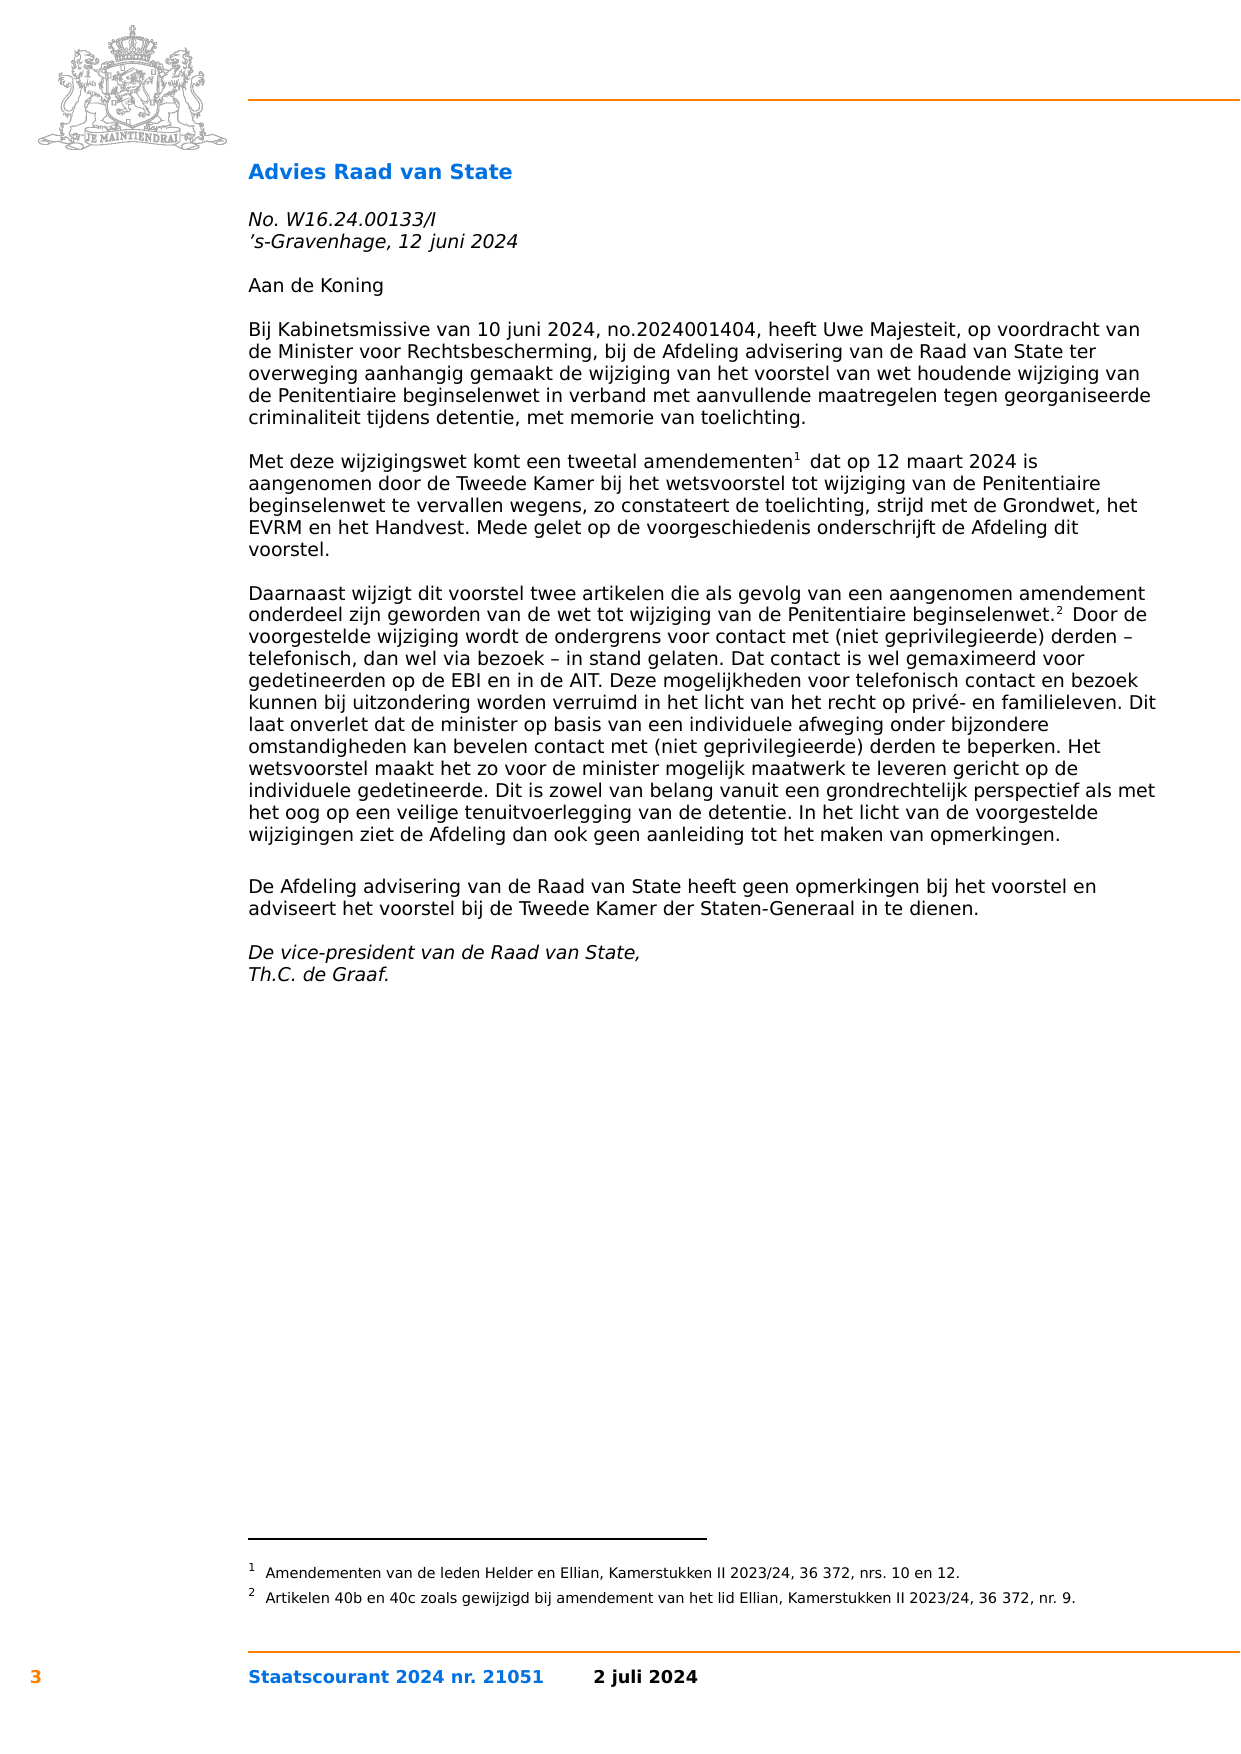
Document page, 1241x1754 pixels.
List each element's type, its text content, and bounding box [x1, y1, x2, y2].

text Daarnaast wijzigt dit voorstel twee artikelen die als gevolg van een aangenomen amendement onderdeel zijn geworden van de wet tot wijziging van de Penitentiaire beginselenwet. Door de voorgestelde wijziging wordt de ondergrens voor contact met (niet geprivilegieerde) derden – telefonisch, dan wel via bezoek – in stand gelaten. Dat contact is wel gemaximeerd voor gedetineerden op de EBI en in de AIT. Deze mogelijkheden voor telefonisch contact en bezoek kunnen bij uitzondering worden verruimd in het licht van het recht op privé- en familieleven. Dit laat onverlet dat de minister op basis van een individuele afweging onder bijzondere omstandigheden kan bevelen contact met (niet geprivilegieerde) derden te beperken. Het wetsvoorstel maakt het zo voor de minister mogelijk maatwerk te leveren gericht op de individuele gedetineerde. Dit is zowel van belang vanuit een grondrechtelijk perspectief als met het oog op een veilige tenuitvoerlegging van de detentie. In het licht van de voorgestelde wijzigingen ziet de Afdeling dan ook geen aanleiding tot het maken van opmerkingen. [248, 582, 1163, 846]
text De vice-president van de Raad van State, Th.C. de Graaf. [248, 942, 1163, 986]
text Aan de Koning [248, 275, 1163, 297]
text Bij Kabinetsmissive van 10 juni 2024, no.2024001404, heeft Uwe Majesteit, op voordracht van de Minister voor Rechtsbescherming, bij de Afdeling advisering van de Raad van State ter overweging aanhangig gemaakt de wijziging van het voorstel van wet houdende wijziging van de Penitentiaire beginselenwet in verband met aanvullende maatregelen tegen georganiseerde criminaliteit tijdens detentie, met memorie van toelichting. [248, 319, 1163, 429]
text No. W16.24.00133/I [248, 209, 1163, 231]
text ’s-Gravenhage, 12 juni 2024 [248, 231, 1163, 253]
text Met deze wijzigingswet komt een tweetal amendementen dat op 12 maart 2024 is aangenomen door de Tweede Kamer bij het wetsvoorstel tot wijziging van de Penitentiaire beginselenwet te vervallen wegens, zo constateert de toelichting, strijd met de Grondwet, het EVRM en het Handvest. Mede gelet op de voorgeschiedenis onderschrijft de Afdeling dit voorstel. [248, 451, 1163, 561]
subtitle Advies Raad van State [248, 160, 1163, 184]
picture [38, 25, 227, 150]
text Amendementen van de leden Helder en Ellian, Kamerstukken II 2023/24, 36 372, nrs. 10 en 12. [248, 1561, 1163, 1583]
text De Afdeling advisering van de Raad van State heeft geen opmerkingen bij het voorstel en adviseert het voorstel bij de Tweede Kamer der Staten-Generaal in te dienen. [248, 876, 1163, 920]
text Artikelen 40b en 40c zoals gewijzigd bij amendement van het lid Ellian, Kamerstukken II 2023/24, 36 372, nr. 9. [248, 1586, 1163, 1608]
